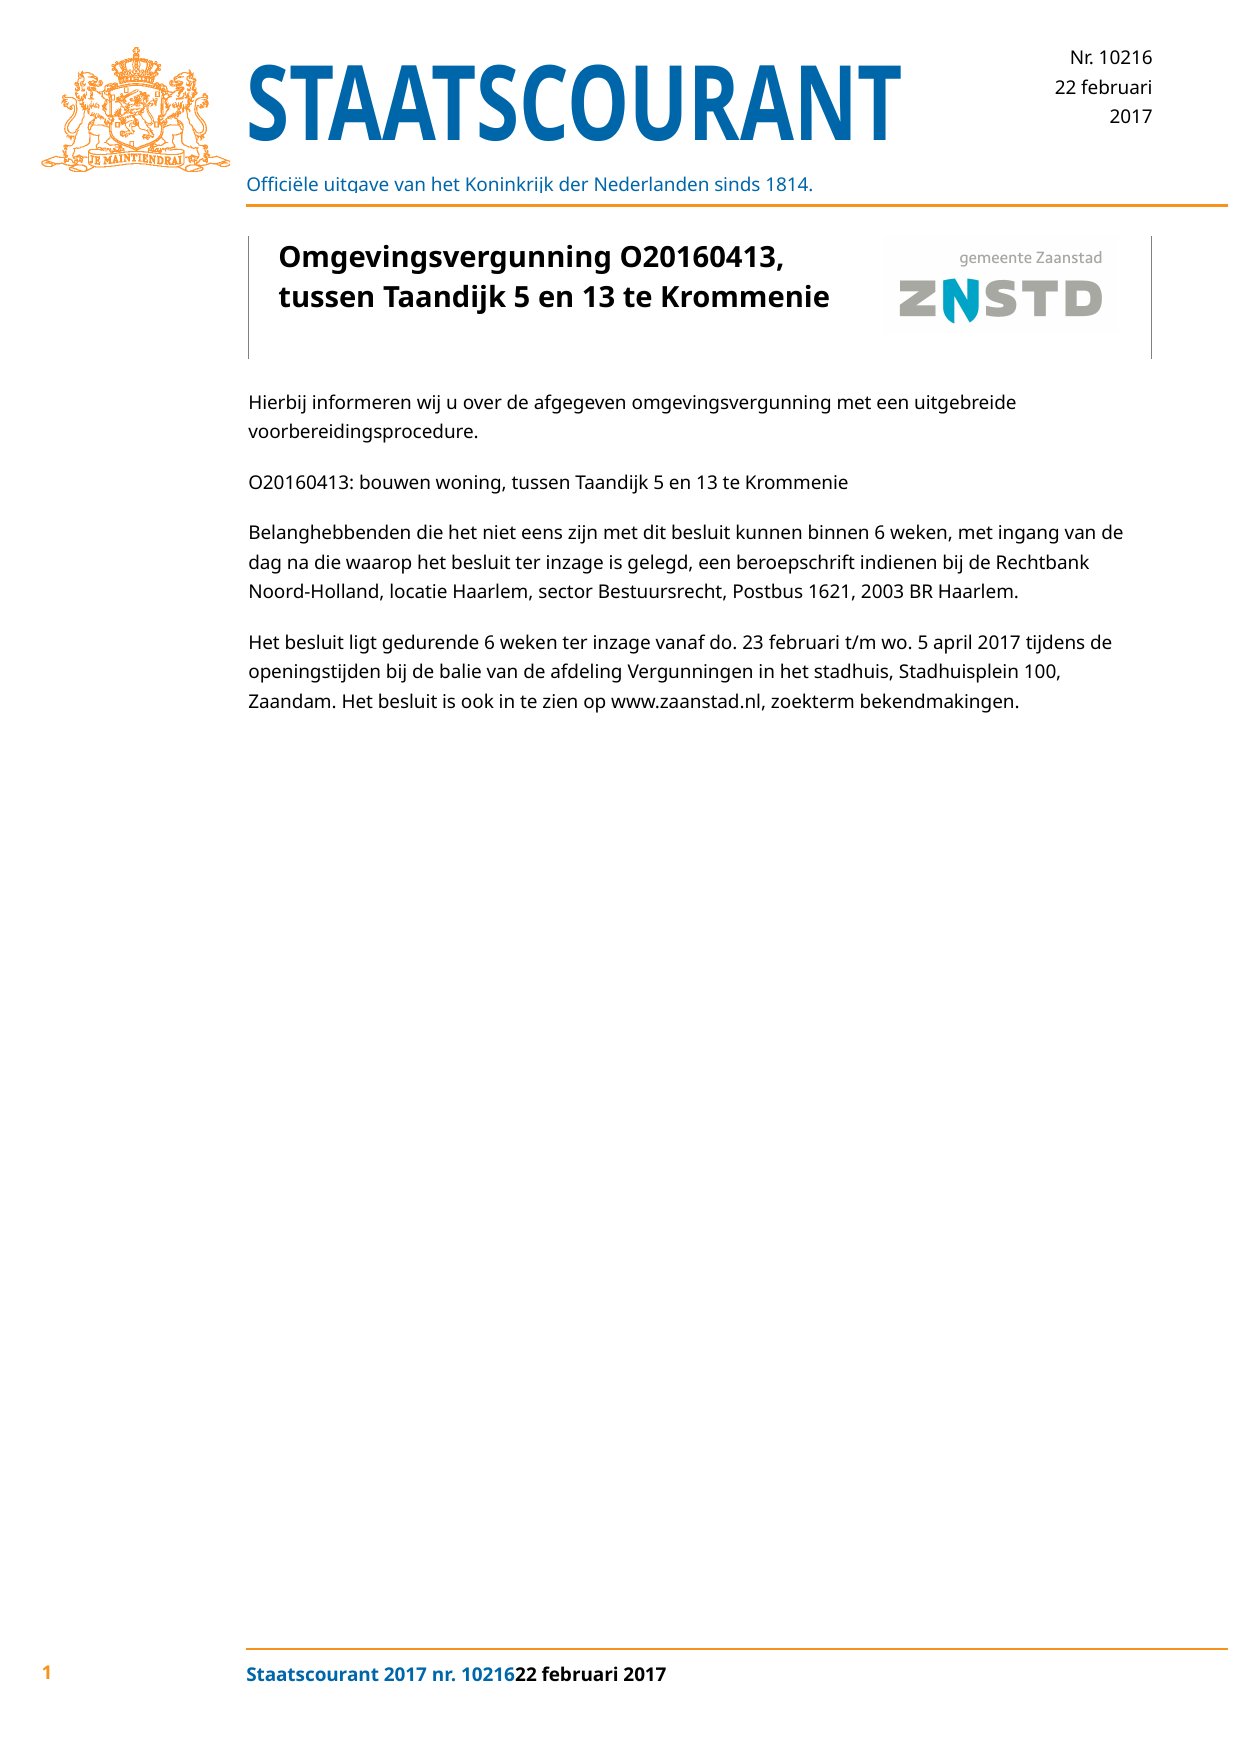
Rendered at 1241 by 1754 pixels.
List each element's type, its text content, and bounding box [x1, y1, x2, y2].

text O20160413: bouwen woning, tussen Taandijk 5 en 13 te Krommenie [248, 469, 1152, 494]
table_header Omgevingsvergunning O20160413, tussen Taandijk 5 en 13 te Krommenie [249, 236, 850, 359]
text Belanghebbenden die het niet eens zijn met dit besluit kunnen binnen 6 weken, met ingang van de dag na die waarop het besluit ter inzage is gelegd, een beroepschrift indienen bij de Rechtbank Noord-Holland, locatie Haarlem, sector Bestuursrecht, Postbus 1621, 2003 BR Haarlem. [248, 519, 1152, 604]
text Het besluit ligt gedurende 6 weken ter inzage vanaf do. 23 februari t/m wo. 5 april 2017 tijdens de openingstijden bij de balie van de afdeling Vergunningen in het stadhuis, Stadhuisplein 100, Zaandam. Het besluit is ook in te zien op www.zaanstad.nl, zoekterm bekendmakingen. [248, 629, 1152, 714]
picture [41, 47, 231, 172]
picture [882, 236, 1119, 334]
text Hierbij informeren wij u over de afgegeven omgevingsvergunning met een uitgebreide voorbereidingsprocedure. [248, 389, 1152, 444]
table_header [850, 236, 1151, 359]
